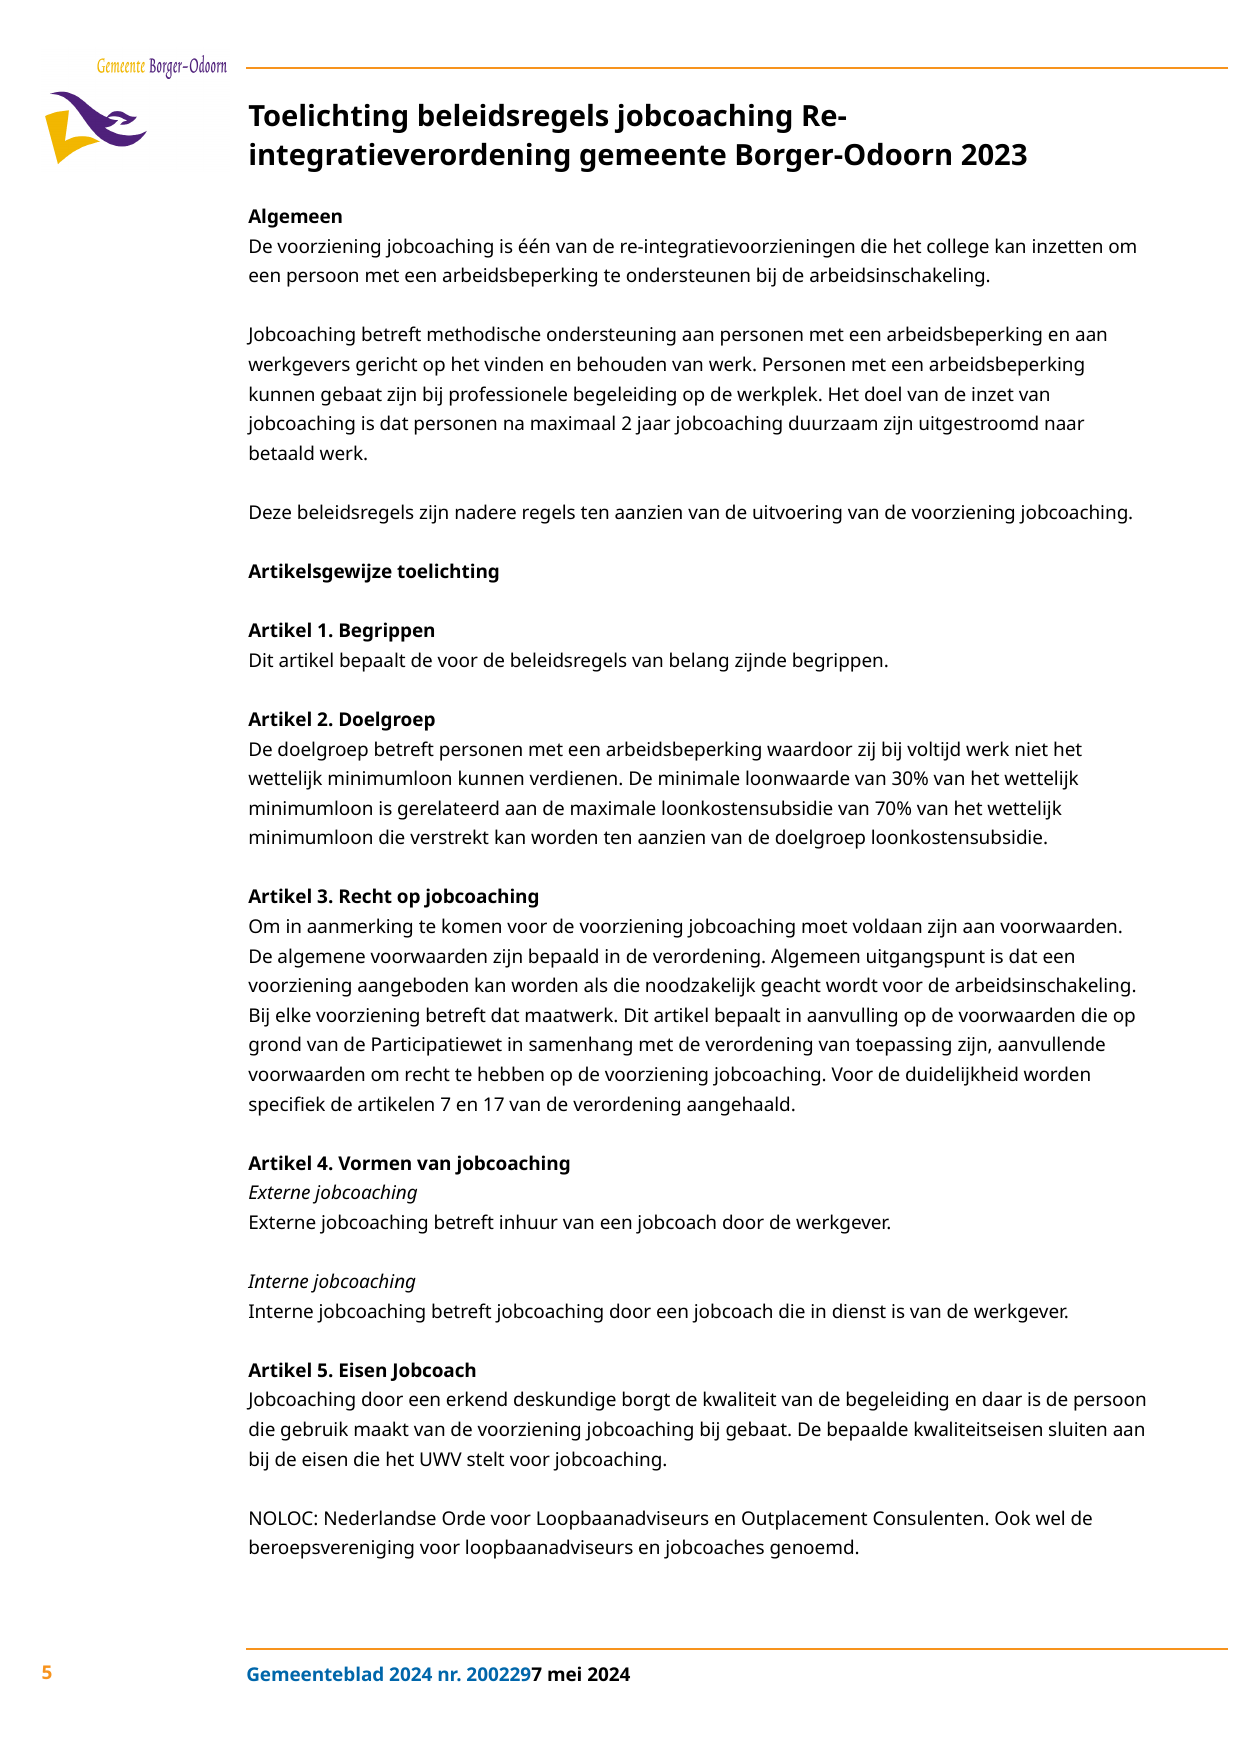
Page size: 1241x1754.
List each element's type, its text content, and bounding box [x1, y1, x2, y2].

text Artikelsgewijze toelichting [248, 558, 1152, 584]
text Artikel 3. Recht op jobcoaching [248, 884, 1152, 909]
text Deze beleidsregels zijn nadere regels ten aanzien van de uitvoering van de voorziening jobcoaching. [248, 499, 1152, 525]
text Algemeen [248, 203, 1152, 229]
text Artikel 4. Vormen van jobcoaching [248, 1150, 1152, 1176]
text De voorziening jobcoaching is één van de re-integratievoorzieningen die het college kan inzetten om een persoon met een arbeidsbeperking te ondersteunen bij de arbeidsinschakeling. [248, 233, 1152, 288]
text Jobcoaching door een erkend deskundige borgt de kwaliteit van de begeleiding en daar is de persoon die gebruik maakt van de voorziening jobcoaching bij gebaat. De bepaalde kwaliteitseisen sluiten aan bij de eisen die het UWV stelt voor jobcoaching. [248, 1387, 1152, 1472]
text Artikel 5. Eisen Jobcoach [248, 1357, 1152, 1383]
text Artikel 2. Doelgroep [248, 706, 1152, 732]
text Artikel 1. Begrippen [248, 617, 1152, 643]
text Dit artikel bepaalt de voor de beleidsregels van belang zijnde begrippen. [248, 647, 1152, 673]
text Externe jobcoaching betreft inhuur van een jobcoach door de werkgever. [248, 1209, 1152, 1235]
picture [41, 47, 231, 172]
text Externe jobcoaching [248, 1179, 1152, 1205]
text NOLOC: Nederlandse Orde voor Loopbaanadviseurs en Outplacement Consulenten. Ook wel de beroepsvereniging voor loopbaanadviseurs en jobcoaches genoemd. [248, 1505, 1152, 1560]
text Interne jobcoaching [248, 1268, 1152, 1294]
text Jobcoaching betreft methodische ondersteuning aan personen met een arbeidsbeperking en aan werkgevers gericht op het vinden en behouden van werk. Personen met een arbeidsbeperking kunnen gebaat zijn bij professionele begeleiding op de werkplek. Het doel van de inzet van jobcoaching is dat personen na maximaal 2 jaar jobcoaching duurzaam zijn uitgestroomd naar betaald werk. [248, 322, 1152, 466]
text De doelgroep betreft personen met een arbeidsbeperking waardoor zij bij voltijd werk niet het wettelijk minimumloon kunnen verdienen. De minimale loonwaarde van 30% van het wettelijk minimumloon is gerelateerd aan de maximale loonkostensubsidie van 70% van het wettelijk minimumloon die verstrekt kan worden ten aanzien van de doelgroep loonkostensubsidie. [248, 736, 1152, 850]
text Interne jobcoaching betreft jobcoaching door een jobcoach die in dienst is van de werkgever. [248, 1298, 1152, 1324]
text Toelichting beleidsregels jobcoaching Re-integratieverordening gemeente Borger-Odoorn 2023 [248, 95, 1152, 174]
text Om in aanmerking te komen voor de voorziening jobcoaching moet voldaan zijn aan voorwaarden. De algemene voorwaarden zijn bepaald in de verordening. Algemeen uitgangspunt is dat een voorziening aangeboden kan worden als die noodzakelijk geacht wordt voor de arbeidsinschakeling. Bij elke voorziening betreft dat maatwerk. Dit artikel bepaalt in aanvulling op de voorwaarden die op grond van de Participatiewet in samenhang met de verordening van toepassing zijn, aanvullende voorwaarden om recht te hebben op de voorziening jobcoaching. Voor de duidelijkheid worden specifiek de artikelen 7 en 17 van de verordening aangehaald. [248, 913, 1152, 1117]
